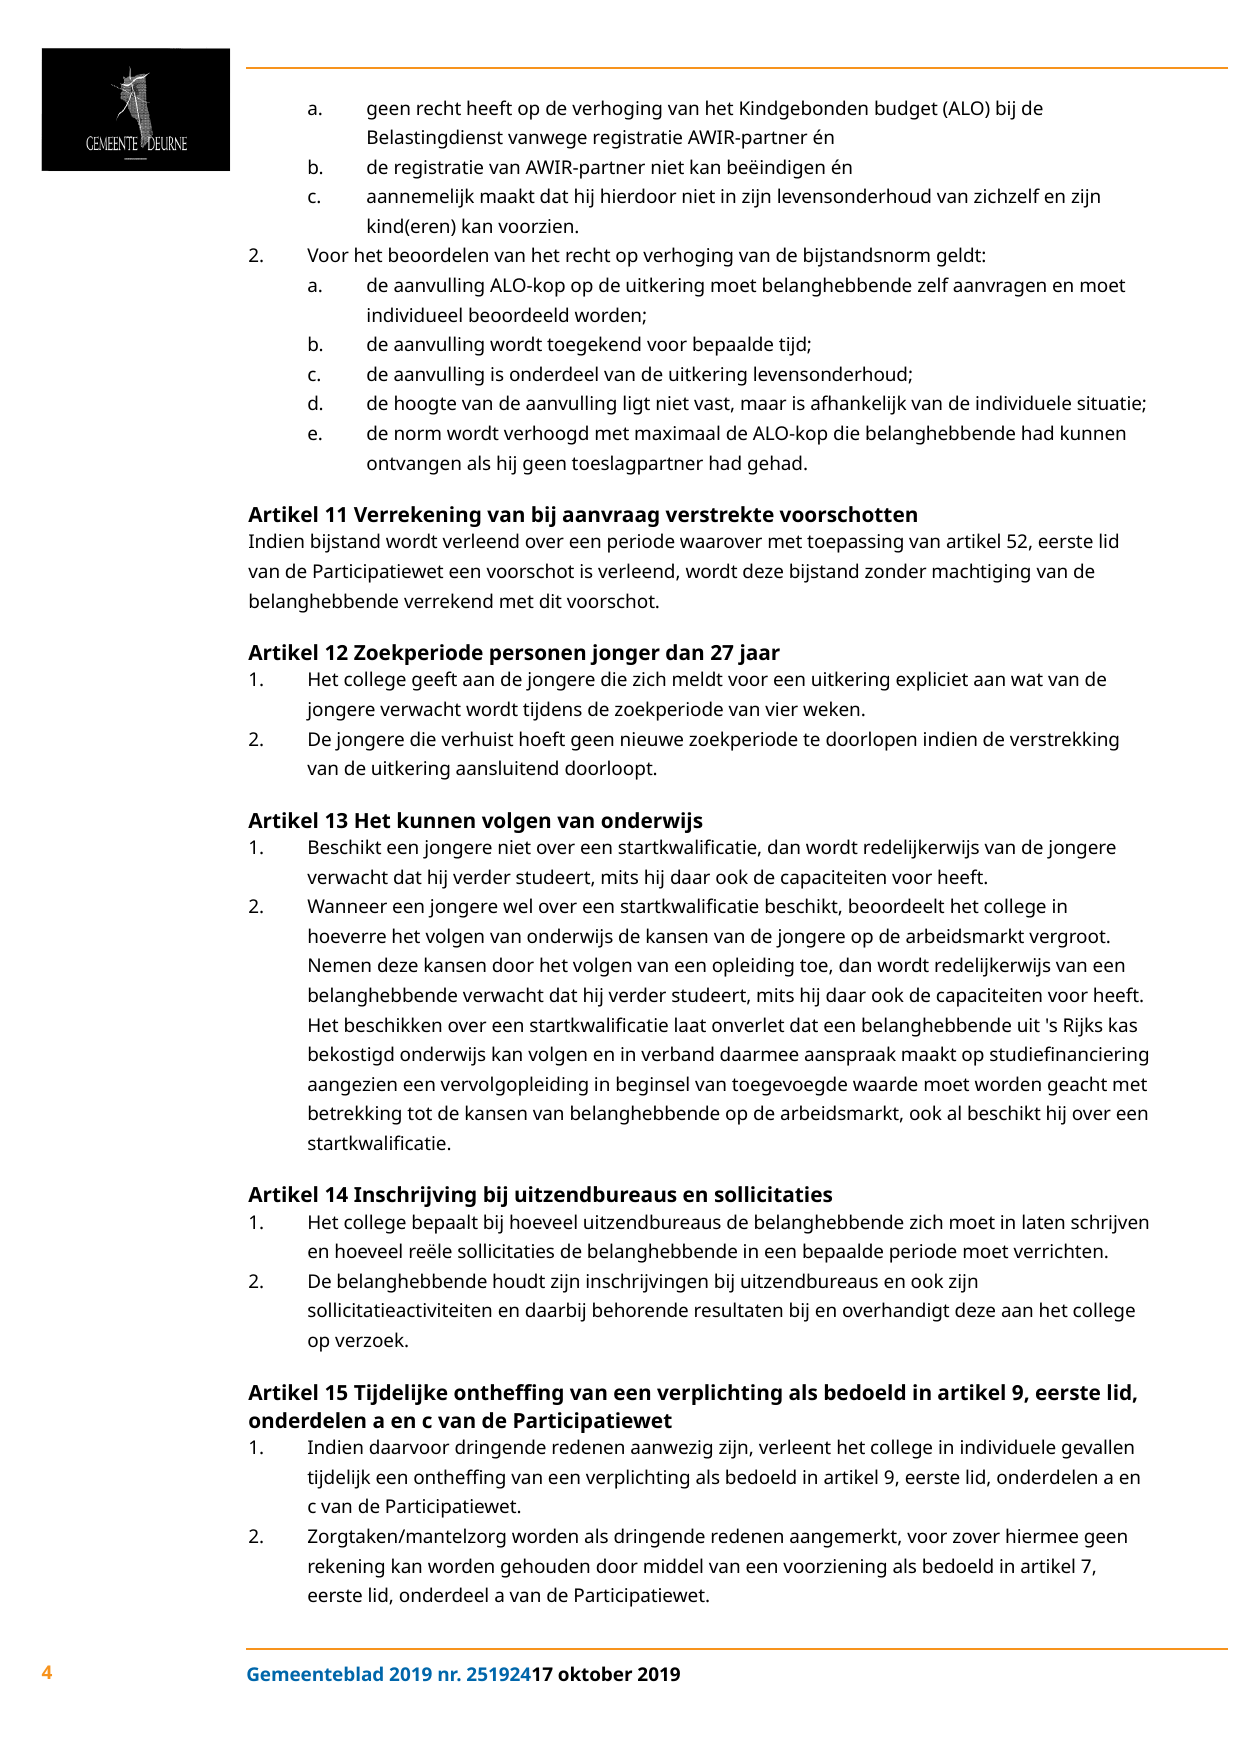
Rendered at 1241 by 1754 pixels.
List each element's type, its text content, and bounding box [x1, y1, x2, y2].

list Zorgtaken/mantelzorg worden als dringende redenen aangemerkt, voor zover hiermee geen rekening kan worden gehouden door middel van een voorziening als bedoeld in artikel 7, eerste lid, onderdeel a van de Participatiewet. [248, 1523, 1152, 1608]
text Artikel 14 Inschrijving bij uitzendbureaus en sollicitaties [248, 1181, 1152, 1209]
list De belanghebbende houdt zijn inschrijvingen bij uitzendbureaus en ook zijn sollicitatieactiviteiten en daarbij behorende resultaten bij en overhandigt deze aan het college op verzoek. [248, 1268, 1152, 1353]
list de aanvulling wordt toegekend voor bepaalde tijd; [307, 331, 1152, 357]
list De jongere die verhuist hoeft geen nieuwe zoekperiode te doorlopen indien de verstrekking van de uitkering aansluitend doorloopt. [248, 726, 1152, 781]
text Artikel 15 Tijdelijke ontheffing van een verplichting als bedoeld in artikel 9, eerste lid, onderdelen a en c van de Participatiewet [248, 1378, 1152, 1434]
list aannemelijk maakt dat hij hierdoor niet in zijn levensonderhoud van zichzelf en zijn kind(eren) kan voorzien. [307, 183, 1152, 239]
list de norm wordt verhoogd met maximaal de ALO-kop die belanghebbende had kunnen ontvangen als hij geen toeslagpartner had gehad. [307, 420, 1152, 476]
list Beschikt een jongere niet over een startkwalificatie, dan wordt redelijkerwijs van de jongere verwacht dat hij verder studeert, mits hij daar ook de capaciteiten voor heeft. [248, 834, 1152, 889]
list Het college geeft aan de jongere die zich meldt voor een uitkering expliciet aan wat van de jongere verwacht wordt tijdens de zoekperiode van vier weken. [248, 667, 1152, 722]
picture [41, 47, 231, 172]
list Het college bepaalt bij hoeveel uitzendbureaus de belanghebbende zich moet in laten schrijven en hoeveel reële sollicitaties de belanghebbende in een bepaalde periode moet verrichten. [248, 1209, 1152, 1264]
list de aanvulling ALO-kop op de uitkering moet belanghebbende zelf aanvragen en moet individueel beoordeeld worden; [307, 272, 1152, 328]
text Indien bijstand wordt verleend over een periode waarover met toepassing van artikel 52, eerste lid van de Participatiewet een voorschot is verleend, wordt deze bijstand zonder machtiging van de belanghebbende verrekend met dit voorschot. [248, 529, 1152, 613]
list de hoogte van de aanvulling ligt niet vast, maar is afhankelijk van de individuele situatie; [307, 391, 1152, 416]
text Artikel 11 Verrekening van bij aanvraag verstrekte voorschotten [248, 500, 1152, 529]
list Voor het beoordelen van het recht op verhoging van de bijstandsnorm geldt: [248, 243, 1152, 268]
list geen recht heeft op de verhoging van het Kindgebonden budget (ALO) bij de Belastingdienst vanwege registratie AWIR-partner én [307, 95, 1152, 150]
list de registratie van AWIR-partner niet kan beëindigen én [307, 154, 1152, 180]
list Indien daarvoor dringende redenen aanwezig zijn, verleent het college in individuele gevallen tijdelijk een ontheffing van een verplichting als bedoeld in artikel 9, eerste lid, onderdelen a en c van de Participatiewet. [248, 1434, 1152, 1519]
list de aanvulling is onderdeel van de uitkering levensonderhoud; [307, 361, 1152, 387]
list Wanneer een jongere wel over een startkwalificatie beschikt, beoordeelt het college in hoeverre het volgen van onderwijs de kansen van de jongere op de arbeidsmarkt vergroot. Nemen deze kansen door het volgen van een opleiding toe, dan wordt redelijkerwijs van een belanghebbende verwacht dat hij verder studeert, mits hij daar ook de capaciteiten voor heeft. Het beschikken over een startkwalificatie laat onverlet dat een belanghebbende uit 's Rijks kas bekostigd onderwijs kan volgen en in verband daarmee aanspraak maakt op studiefinanciering aangezien een vervolgopleiding in beginsel van toegevoegde waarde moet worden geacht met betrekking tot de kansen van belanghebbende op de arbeidsmarkt, ook al beschikt hij over een startkwalificatie. [248, 893, 1152, 1156]
text Artikel 13 Het kunnen volgen van onderwijs [248, 806, 1152, 834]
text Artikel 12 Zoekperiode personen jonger dan 27 jaar [248, 638, 1152, 667]
